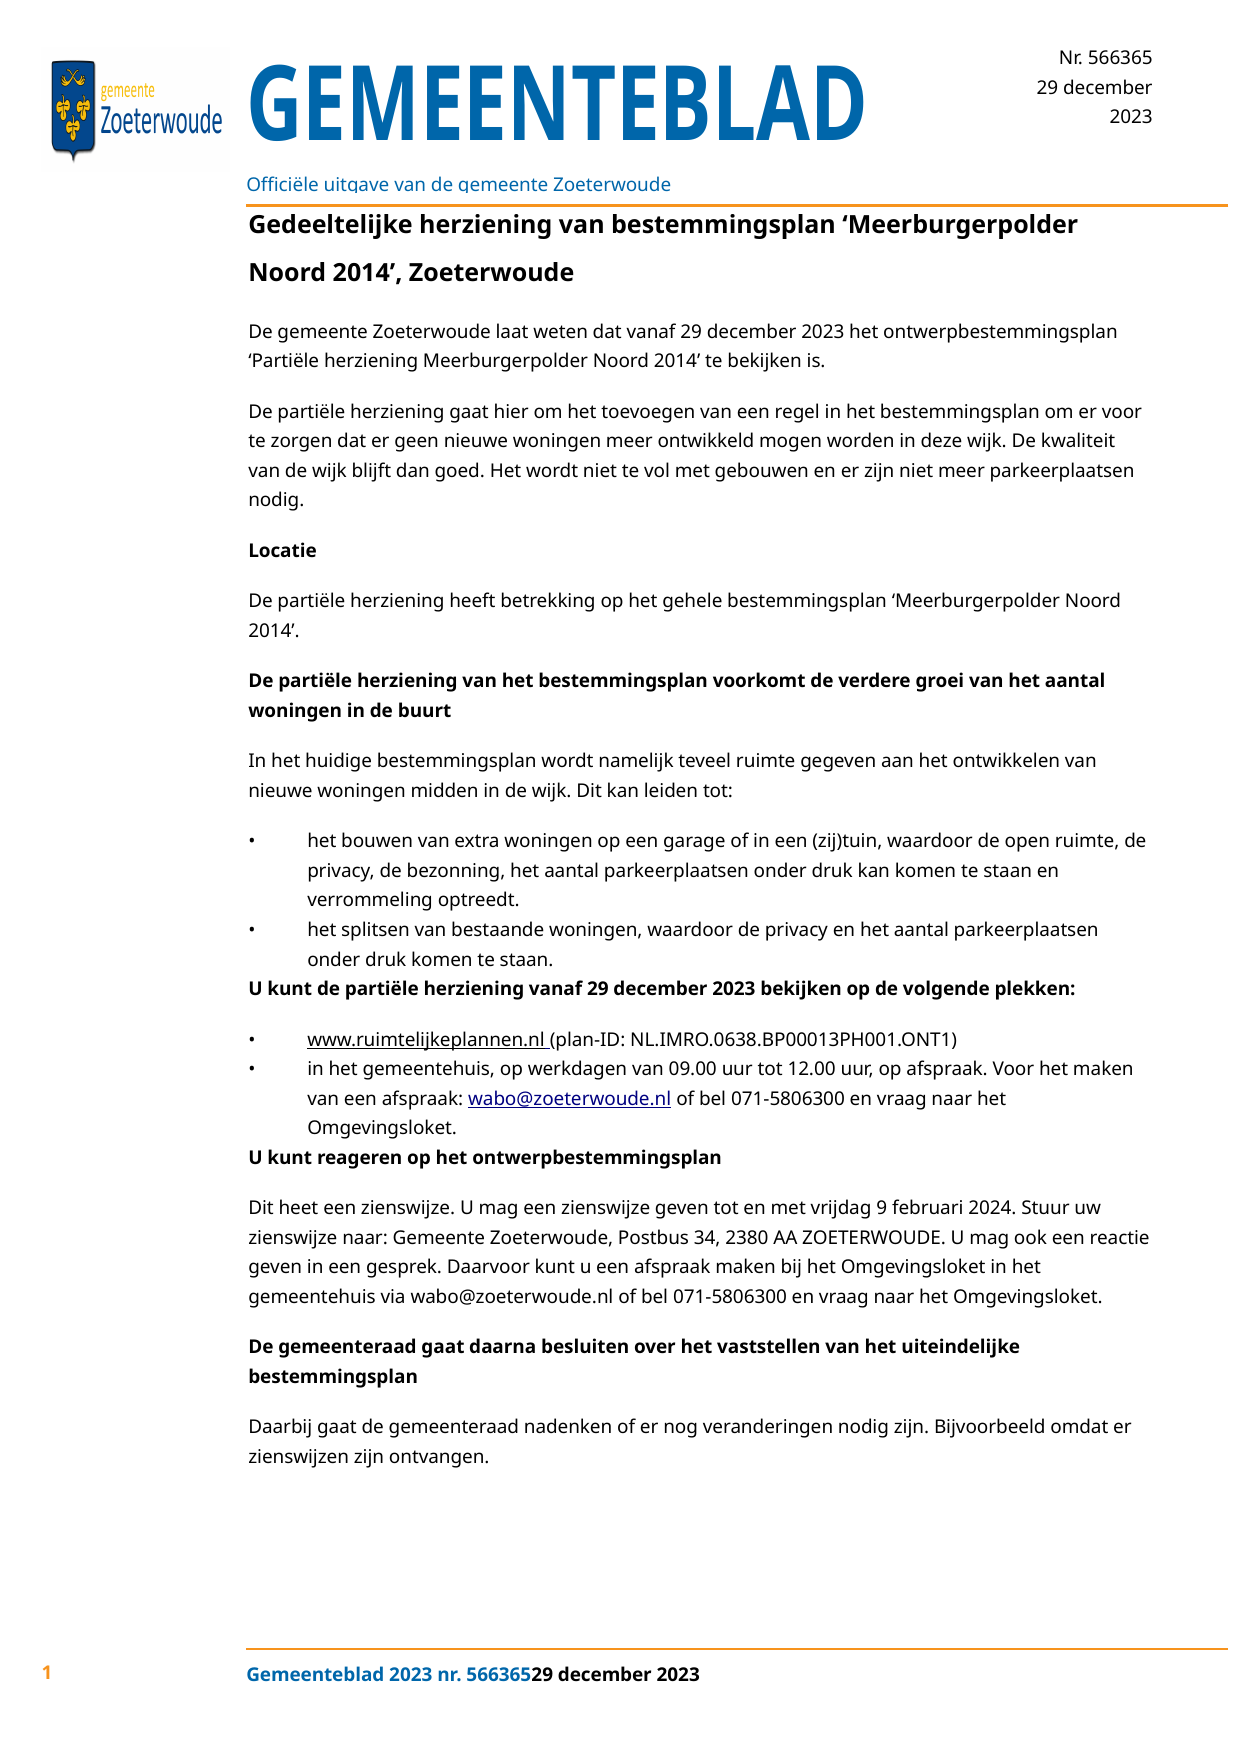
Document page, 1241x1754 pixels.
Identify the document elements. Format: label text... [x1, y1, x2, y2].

text Gedeeltelijke herziening van bestemmingsplan ‘Meerburgerpolder Noord 2014’, Zoeterwoude [248, 207, 1152, 288]
text Daarbij gaat de gemeenteraad nadenken of er nog veranderingen nodig zijn. Bijvoorbeeld omdat er zienswijzen zijn ontvangen. [248, 1414, 1152, 1469]
list www.ruimtelijkeplannen.nl (plan-ID: NL.IMRO.0638.BP00013PH001.ONT1) [248, 1026, 1152, 1052]
text Locatie [248, 537, 1152, 563]
text De gemeente Zoeterwoude laat weten dat vanaf 29 december 2023 het ontwerpbestemmingsplan ‘Partiële herziening Meerburgerpolder Noord 2014’ te bekijken is. [248, 318, 1152, 373]
text De gemeenteraad gaat daarna besluiten over het vaststellen van het uiteindelijke bestemmingsplan [248, 1334, 1152, 1389]
list het bouwen van extra woningen op een garage of in een (zij)tuin, waardoor de open ruimte, de privacy, de bezonning, het aantal parkeerplaatsen onder druk kan komen te staan en verrommeling optreedt. [248, 827, 1152, 912]
text In het huidige bestemmingsplan wordt namelijk teveel ruimte gegeven aan het ontwikkelen van nieuwe woningen midden in de wijk. Dit kan leiden tot: [248, 747, 1152, 803]
text U kunt reageren op het ontwerpbestemmingsplan [248, 1144, 1152, 1170]
text De partiële herziening heeft betrekking op het gehele bestemmingsplan ‘Meerburgerpolder Noord 2014’. [248, 587, 1152, 643]
picture [41, 47, 231, 172]
list in het gemeentehuis, op werkdagen van 09.00 uur tot 12.00 uur, op afspraak. Voor het maken van een afspraak: wabo@zoeterwoude.nl of bel 071-5806300 en vraag naar het Omgevingsloket. [248, 1055, 1152, 1140]
text De partiële herziening gaat hier om het toevoegen van een regel in het bestemmingsplan om er voor te zorgen dat er geen nieuwe woningen meer ontwikkeld mogen worden in deze wijk. De kwaliteit van de wijk blijft dan goed. Het wordt niet te vol met gebouwen en er zijn niet meer parkeerplaatsen nodig. [248, 398, 1152, 512]
list het splitsen van bestaande woningen, waardoor de privacy en het aantal parkeerplaatsen onder druk komen te staan. [248, 916, 1152, 972]
text Dit heet een zienswijze. U mag een zienswijze geven tot en met vrijdag 9 februari 2024. Stuur uw zienswijze naar: Gemeente Zoeterwoude, Postbus 34, 2380 AA ZOETERWOUDE. U mag ook een reactie geven in een gesprek. Daarvoor kunt u een afspraak maken bij het Omgevingsloket in het gemeentehuis via wabo@zoeterwoude.nl of bel 071-5806300 en vraag naar het Omgevingsloket. [248, 1194, 1152, 1309]
text De partiële herziening van het bestemmingsplan voorkomt de verdere groei van het aantal woningen in de buurt [248, 667, 1152, 723]
text U kunt de partiële herziening vanaf 29 december 2023 bekijken op de volgende plekken: [248, 975, 1152, 1001]
